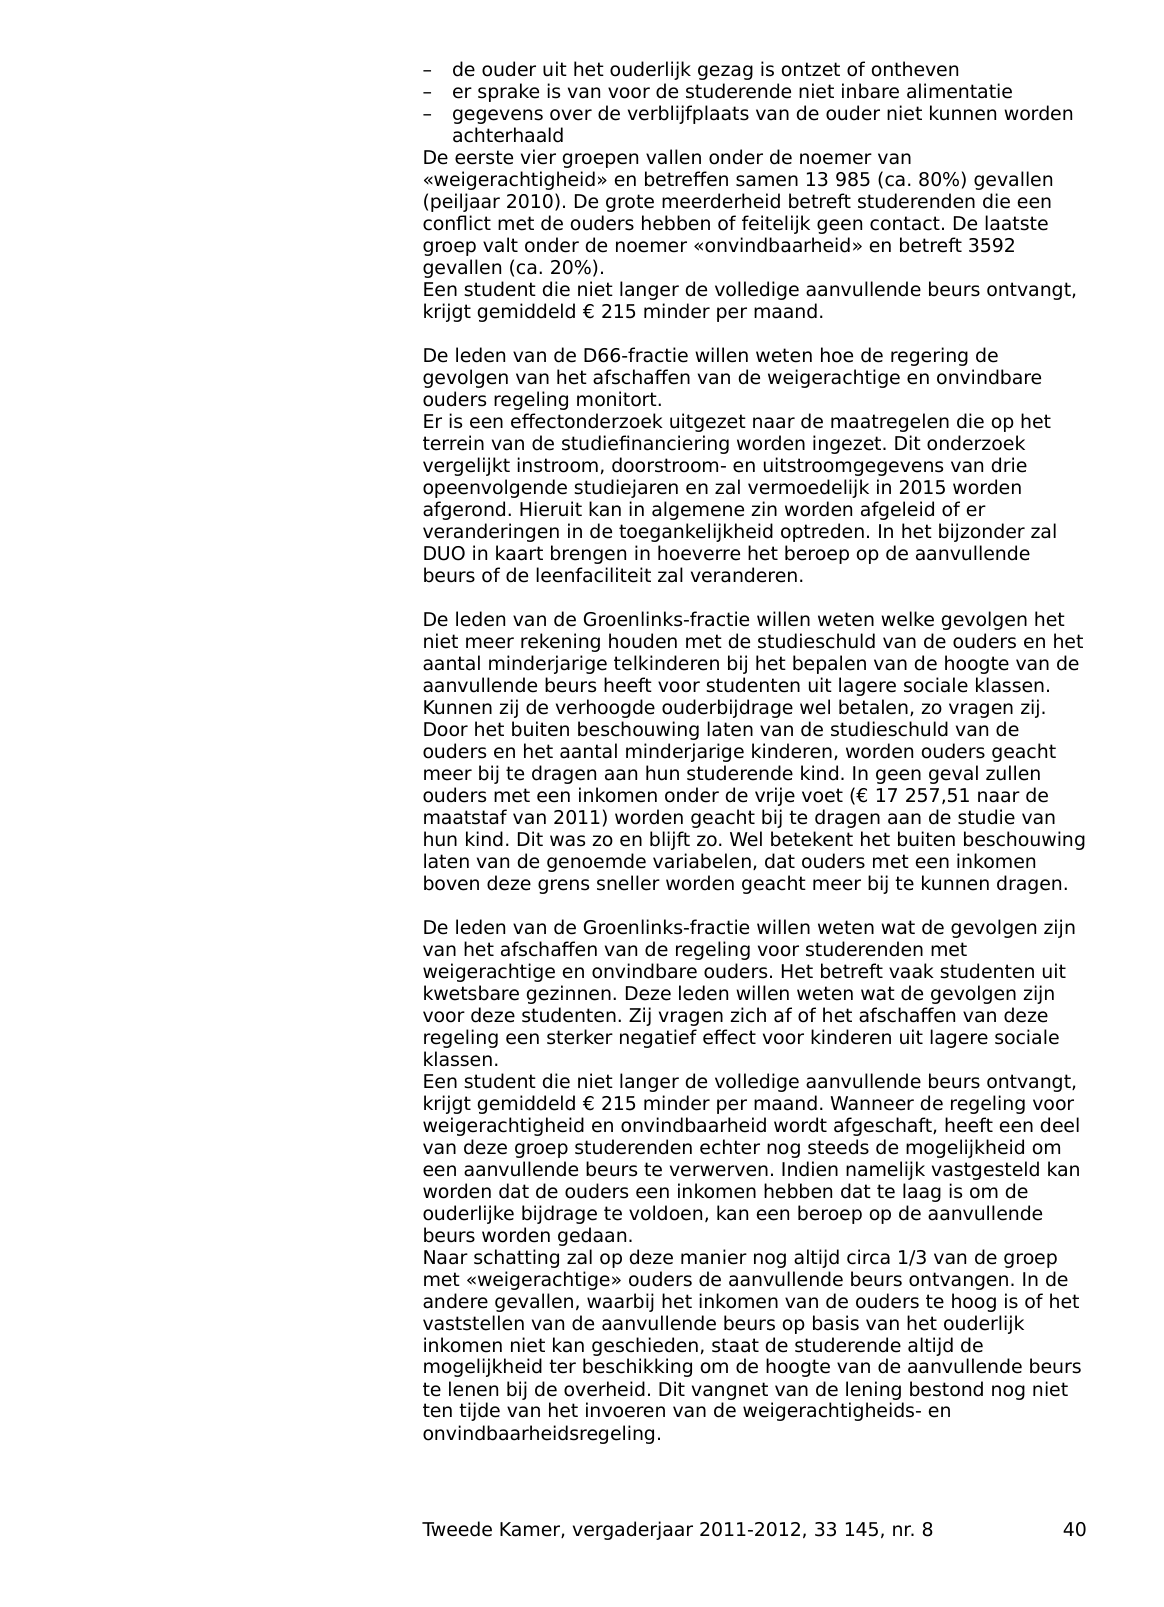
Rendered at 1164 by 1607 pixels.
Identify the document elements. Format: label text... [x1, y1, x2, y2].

text Naar schatting zal op deze manier nog altijd circa 1/3 van de groep met «weigerachtige» ouders de aanvullende beurs ontvangen. In de andere gevallen, waarbij het inkomen van de ouders te hoog is of het vaststellen van de aanvullende beurs op basis van het ouderlijk inkomen niet kan geschieden, staat de studerende altijd de mogelijkheid ter beschikking om de hoogte van de aanvullende beurs te lenen bij de overheid. Dit vangnet van de lening bestond nog niet ten tijde van het invoeren van de weigerachtigheids- en onvindbaarheidsregeling. [422, 1247, 1087, 1444]
text De leden van de Groenlinks-fractie willen weten wat de gevolgen zijn van het afschaffen van de regeling voor studerenden met weigerachtige en onvindbare ouders. Het betreft vaak studenten uit kwetsbare gezinnen. Deze leden willen weten wat de gevolgen zijn voor deze studenten. Zij vragen zich af of het afschaffen van deze regeling een sterker negatief effect voor kinderen uit lagere sociale klassen. [422, 917, 1087, 1071]
text Een student die niet langer de volledige aanvullende beurs ontvangt, krijgt gemiddeld € 215 minder per maand. [422, 279, 1087, 323]
text De leden van de Groenlinks-fractie willen weten welke gevolgen het niet meer rekening houden met de studieschuld van de ouders en het aantal minderjarige telkinderen bij het bepalen van de hoogte van de aanvullende beurs heeft voor studenten uit lagere sociale klassen. Kunnen zij de verhoogde ouderbijdrage wel betalen, zo vragen zij. [422, 609, 1087, 719]
text Door het buiten beschouwing laten van de studieschuld van de ouders en het aantal minderjarige kinderen, worden ouders geacht meer bij te dragen aan hun studerende kind. In geen geval zullen ouders met een inkomen onder de vrije voet (€ 17 257,51 naar de maatstaf van 2011) worden geacht bij te dragen aan de studie van hun kind. Dit was zo en blijft zo. Wel betekent het buiten beschouwing laten van de genoemde variabelen, dat ouders met een inkomen boven deze grens sneller worden geacht meer bij te kunnen dragen. [422, 719, 1087, 895]
text De leden van de D66-fractie willen weten hoe de regering de gevolgen van het afschaffen van de weigerachtige en onvindbare ouders regeling monitort. [422, 345, 1087, 411]
text Er is een effectonderzoek uitgezet naar de maatregelen die op het terrein van de studiefinanciering worden ingezet. Dit onderzoek vergelijkt instroom, doorstroom- en uitstroomgegevens van drie opeenvolgende studiejaren en zal vermoedelijk in 2015 worden afgerond. Hieruit kan in algemene zin worden afgeleid of er veranderingen in de toegankelijkheid optreden. In het bijzonder zal DUO in kaart brengen in hoeverre het beroep op de aanvullende beurs of de leenfaciliteit zal veranderen. [422, 411, 1087, 587]
text – de ouder uit het ouderlijk gezag is ontzet of ontheven [422, 59, 1087, 81]
text De eerste vier groepen vallen onder de noemer van «weigerachtigheid» en betreffen samen 13 985 (ca. 80%) gevallen (peiljaar 2010). De grote meerderheid betreft studerenden die een conflict met de ouders hebben of feitelijk geen contact. De laatste groep valt onder de noemer «onvindbaarheid» en betreft 3592 gevallen (ca. 20%). [422, 147, 1087, 279]
text – er sprake is van voor de studerende niet inbare alimentatie [422, 81, 1087, 103]
text – gegevens over de verblijfplaats van de ouder niet kunnen worden achterhaald [422, 103, 1087, 147]
text Een student die niet langer de volledige aanvullende beurs ontvangt, krijgt gemiddeld € 215 minder per maand. Wanneer de regeling voor weigerachtigheid en onvindbaarheid wordt afgeschaft, heeft een deel van deze groep studerenden echter nog steeds de mogelijkheid om een aanvullende beurs te verwerven. Indien namelijk vastgesteld kan worden dat de ouders een inkomen hebben dat te laag is om de ouderlijke bijdrage te voldoen, kan een beroep op de aanvullende beurs worden gedaan. [422, 1071, 1087, 1247]
